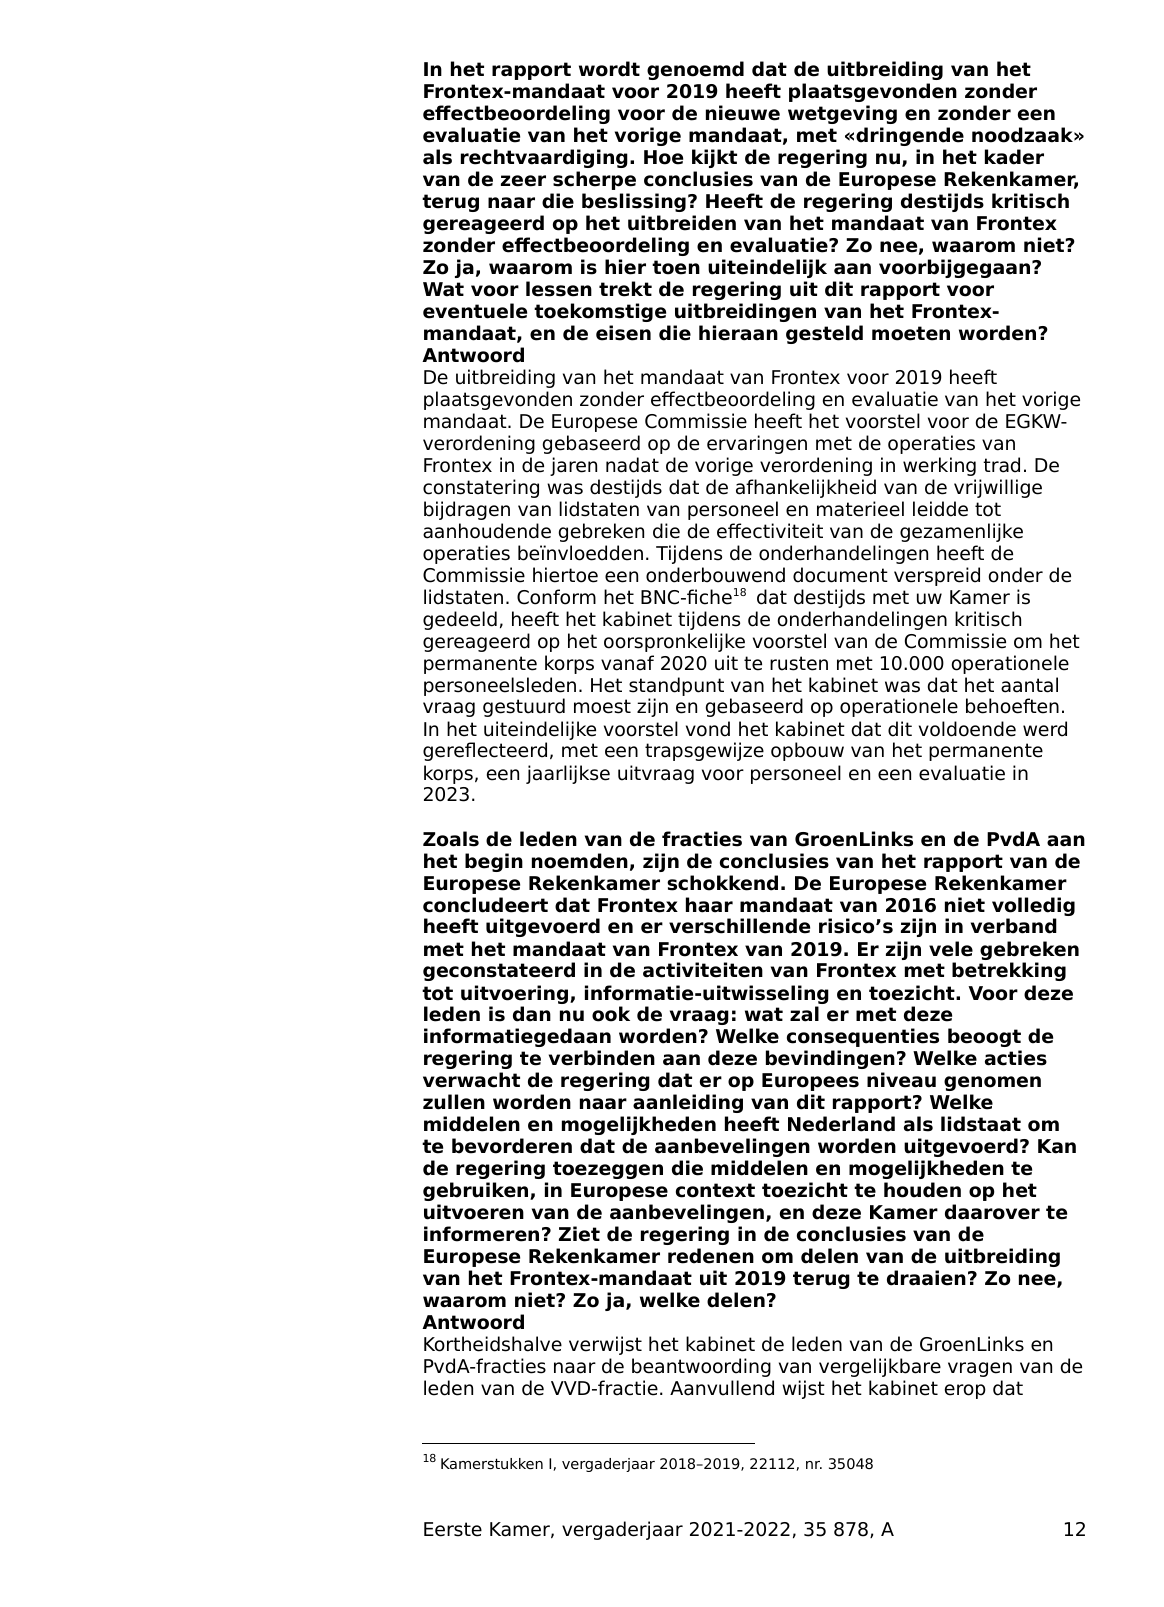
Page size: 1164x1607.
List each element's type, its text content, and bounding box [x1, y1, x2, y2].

text Antwoord [422, 1312, 1087, 1334]
text Zoals de leden van de fracties van GroenLinks en de PvdA aan het begin noemden, zijn de conclusies van het rapport van de Europese Rekenkamer schokkend. De Europese Rekenkamer concludeert dat Frontex haar mandaat van 2016 niet volledig heeft uitgevoerd en er verschillende risico’s zijn in verband met het mandaat van Frontex van 2019. Er zijn vele gebreken geconstateerd in de activiteiten van Frontex met betrekking tot uitvoering, informatie-uitwisseling en toezicht. Voor deze leden is dan nu ook de vraag: wat zal er met deze informatiegedaan worden? Welke consequenties beoogt de regering te verbinden aan deze bevindingen? Welke acties verwacht de regering dat er op Europees niveau genomen zullen worden naar aanleiding van dit rapport? Welke middelen en mogelijkheden heeft Nederland als lidstaat om te bevorderen dat de aanbevelingen worden uitgevoerd? Kan de regering toezeggen die middelen en mogelijkheden te gebruiken, in Europese context toezicht te houden op het uitvoeren van de aanbevelingen, en deze Kamer daarover te informeren? Ziet de regering in de conclusies van de Europese Rekenkamer redenen om delen van de uitbreiding van het Frontex-mandaat uit 2019 terug te draaien? Zo nee, waarom niet? Zo ja, welke delen? [422, 828, 1087, 1312]
text Antwoord [422, 345, 1087, 367]
text De uitbreiding van het mandaat van Frontex voor 2019 heeft plaatsgevonden zonder effectbeoordeling en evaluatie van het vorige mandaat. De Europese Commissie heeft het voorstel voor de EGKW-verordening gebaseerd op de ervaringen met de operaties van Frontex in de jaren nadat de vorige verordening in werking trad. De constatering was destijds dat de afhankelijkheid van de vrijwillige bijdragen van lidstaten van personeel en materieel leidde tot aanhoudende gebreken die de effectiviteit van de gezamenlijke operaties beïnvloedden. Tijdens de onderhandelingen heeft de Commissie hiertoe een onderbouwend document verspreid onder de lidstaten. Conform het BNC-fiche dat destijds met uw Kamer is gedeeld, heeft het kabinet tijdens de onderhandelingen kritisch gereageerd op het oorspronkelijke voorstel van de Commissie om het permanente korps vanaf 2020 uit te rusten met 10.000 operationele personeelsleden. Het standpunt van het kabinet was dat het aantal vraag gestuurd moest zijn en gebaseerd op operationele behoeften. In het uiteindelijke voorstel vond het kabinet dat dit voldoende werd gereflecteerd, met een trapsgewijze opbouw van het permanente korps, een jaarlijkse uitvraag voor personeel en een evaluatie in 2023. [422, 367, 1087, 806]
text Kamerstukken I, vergaderjaar 2018–2019, 22112, nr. 35048 [422, 1452, 1087, 1474]
text In het rapport wordt genoemd dat de uitbreiding van het Frontex-mandaat voor 2019 heeft plaatsgevonden zonder effectbeoordeling voor de nieuwe wetgeving en zonder een evaluatie van het vorige mandaat, met «dringende noodzaak» als rechtvaardiging. Hoe kijkt de regering nu, in het kader van de zeer scherpe conclusies van de Europese Rekenkamer, terug naar die beslissing? Heeft de regering destijds kritisch gereageerd op het uitbreiden van het mandaat van Frontex zonder effectbeoordeling en evaluatie? Zo nee, waarom niet? Zo ja, waarom is hier toen uiteindelijk aan voorbijgegaan? Wat voor lessen trekt de regering uit dit rapport voor eventuele toekomstige uitbreidingen van het Frontex-mandaat, en de eisen die hieraan gesteld moeten worden? [422, 59, 1087, 345]
text Kortheidshalve verwijst het kabinet de leden van de GroenLinks en PvdA-fracties naar de beantwoording van vergelijkbare vragen van de leden van de VVD-fractie. Aanvullend wijst het kabinet erop dat [422, 1334, 1087, 1400]
